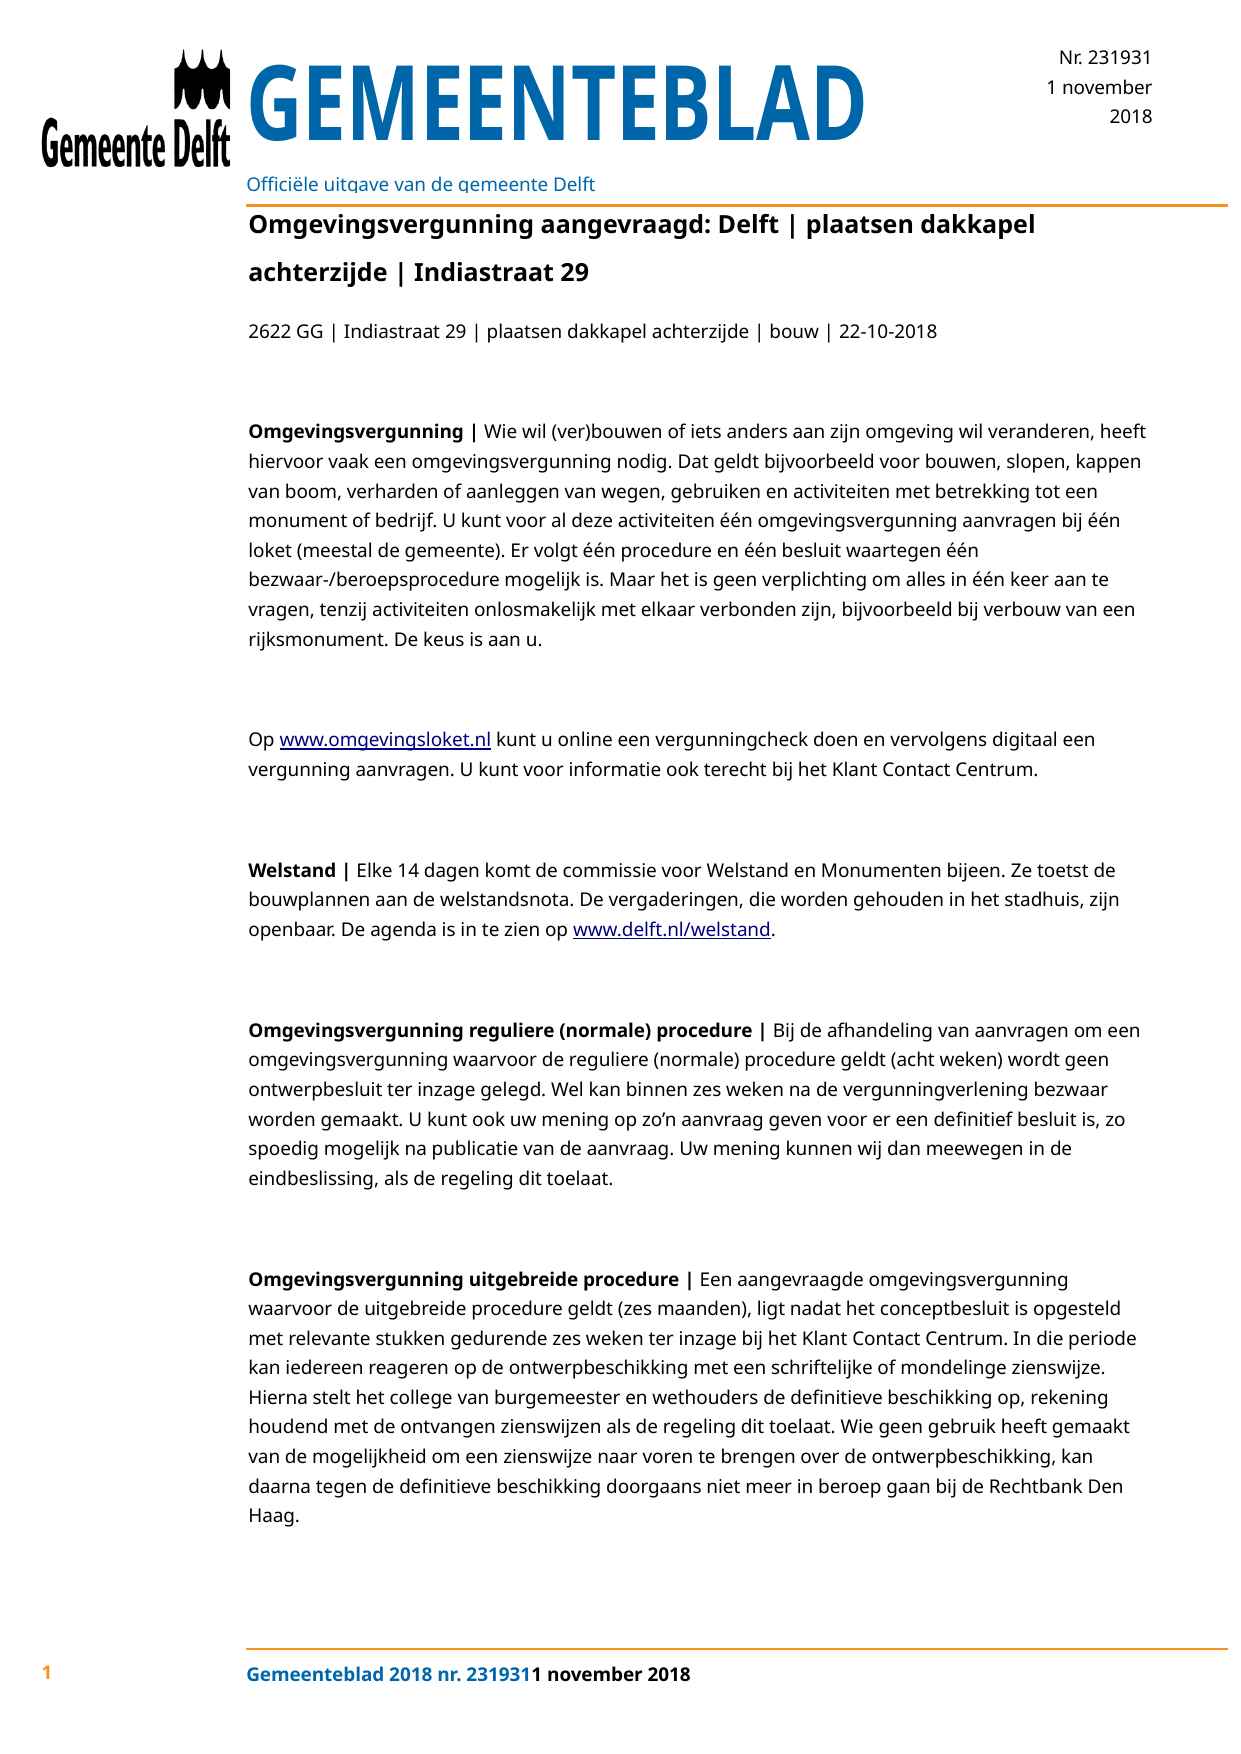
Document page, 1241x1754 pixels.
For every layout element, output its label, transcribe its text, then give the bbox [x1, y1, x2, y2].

picture [41, 47, 231, 172]
text Omgevingsvergunning | Wie wil (ver)bouwen of iets anders aan zijn omgeving wil veranderen, heeft hiervoor vaak een omgevingsvergunning nodig. Dat geldt bijvoorbeeld voor bouwen, slopen, kappen van boom, verharden of aanleggen van wegen, gebruiken en activiteiten met betrekking tot een monument of bedrijf. U kunt voor al deze activiteiten één omgevingsvergunning aanvragen bij één loket (meestal de gemeente). Er volgt één procedure en één besluit waartegen één bezwaar-/beroepsprocedure mogelijk is. Maar het is geen verplichting om alles in één keer aan te vragen, tenzij activiteiten onlosmakelijk met elkaar verbonden zijn, bijvoorbeeld bij verbouw van een rijksmonument. De keus is aan u. [248, 419, 1152, 652]
text 2622 GG | Indiastraat 29 | plaatsen dakkapel achterzijde | bouw | 22-10-2018 [248, 318, 1152, 344]
text Omgevingsvergunning uitgebreide procedure | Een aangevraagde omgevingsvergunning waarvoor de uitgebreide procedure geldt (zes maanden), ligt nadat het conceptbesluit is opgesteld met relevante stukken gedurende zes weken ter inzage bij het Klant Contact Centrum. In die periode kan iedereen reageren op de ontwerpbeschikking met een schriftelijke of mondelinge zienswijze. Hierna stelt het college van burgemeester en wethouders de definitieve beschikking op, rekening houdend met de ontvangen zienswijzen als de regeling dit toelaat. Wie geen gebruik heeft gemaakt van de mogelijkheid om een zienswijze naar voren te brengen over de ontwerpbeschikking, kan daarna tegen de definitieve beschikking doorgaans niet meer in beroep gaan bij de Rechtbank Den Haag. [248, 1266, 1152, 1528]
text Welstand | Elke 14 dagen komt de commissie voor Welstand en Monumenten bijeen. Ze toetst de bouwplannen aan de welstandsnota. De vergaderingen, die worden gehouden in het stadhuis, zijn openbaar. De agenda is in te zien op www.delft.nl/welstand. [248, 857, 1152, 942]
text Op www.omgevingsloket.nl kunt u online een vergunningcheck doen en vervolgens digitaal een vergunning aanvragen. U kunt voor informatie ook terecht bij het Klant Contact Centrum. [248, 727, 1152, 782]
text Omgevingsvergunning aangevraagd: Delft | plaatsen dakkapel achterzijde | Indiastraat 29 [248, 207, 1152, 288]
text Omgevingsvergunning reguliere (normale) procedure | Bij de afhandeling van aanvragen om een omgevingsvergunning waarvoor de reguliere (normale) procedure geldt (acht weken) wordt geen ontwerpbesluit ter inzage gelegd. Wel kan binnen zes weken na de vergunningverlening bezwaar worden gemaakt. U kunt ook uw mening op zo’n aanvraag geven voor er een definitief besluit is, zo spoedig mogelijk na publicatie van de aanvraag. Uw mening kunnen wij dan meewegen in de eindbeslissing, als de regeling dit toelaat. [248, 1017, 1152, 1191]
